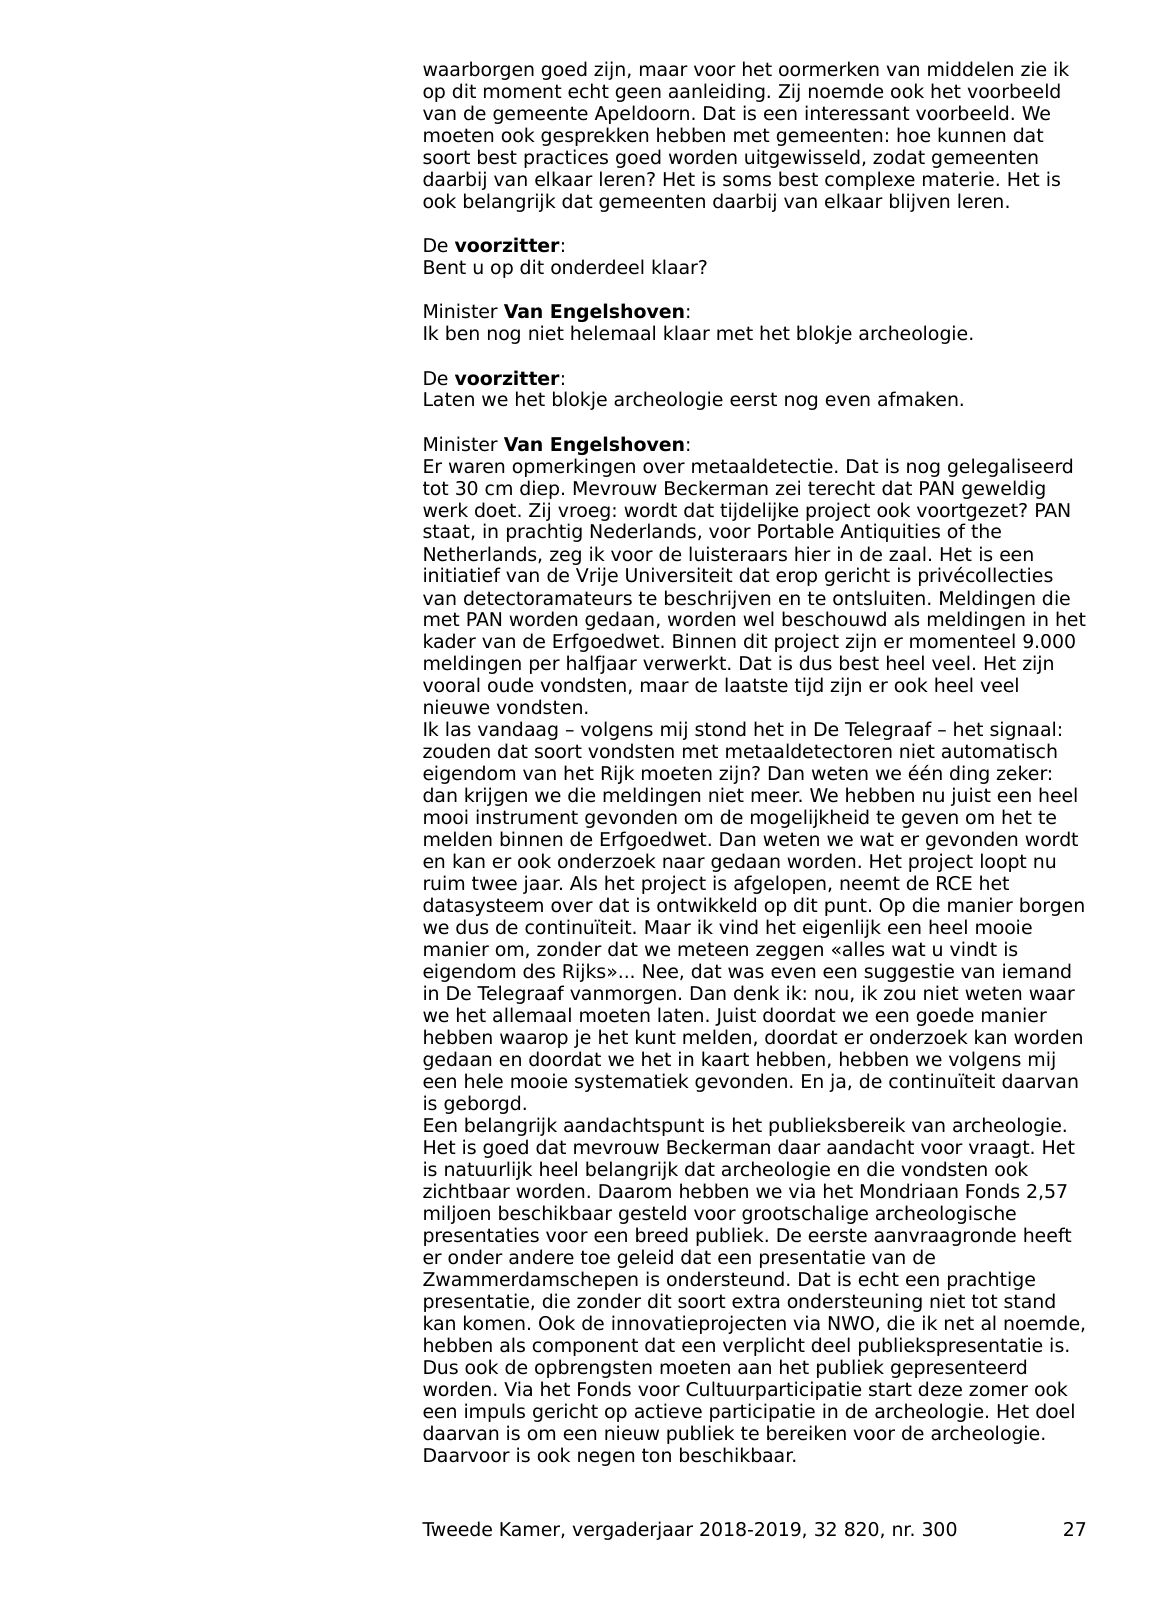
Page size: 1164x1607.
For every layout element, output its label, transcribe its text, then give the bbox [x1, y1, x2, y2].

text Er waren opmerkingen over metaaldetectie. Dat is nog gelegaliseerd tot 30 cm diep. Mevrouw Beckerman zei terecht dat PAN geweldig werk doet. Zij vroeg: wordt dat tijdelijke project ook voortgezet? PAN staat, in prachtig Nederlands, voor Portable Antiquities of the Netherlands, zeg ik voor de luisteraars hier in de zaal. Het is een initiatief van de Vrije Universiteit dat erop gericht is privécollecties van detectoramateurs te beschrijven en te ontsluiten. Meldingen die met PAN worden gedaan, worden wel beschouwd als meldingen in het kader van de Erfgoedwet. Binnen dit project zijn er momenteel 9.000 meldingen per halfjaar verwerkt. Dat is dus best heel veel. Het zijn vooral oude vondsten, maar de laatste tijd zijn er ook heel veel nieuwe vondsten. [422, 456, 1087, 719]
text De voorzitter: [422, 367, 1087, 389]
text Laten we het blokje archeologie eerst nog even afmaken. [422, 389, 1087, 411]
text Minister Van Engelshoven: [422, 301, 1087, 323]
text Ik ben nog niet helemaal klaar met het blokje archeologie. [422, 323, 1087, 345]
text Bent u op dit onderdeel klaar? [422, 257, 1087, 279]
text Minister Van Engelshoven: [422, 433, 1087, 456]
text waarborgen goed zijn, maar voor het oormerken van middelen zie ik op dit moment echt geen aanleiding. Zij noemde ook het voorbeeld van de gemeente Apeldoorn. Dat is een interessant voorbeeld. We moeten ook gesprekken hebben met gemeenten: hoe kunnen dat soort best practices goed worden uitgewisseld, zodat gemeenten daarbij van elkaar leren? Het is soms best complexe materie. Het is ook belangrijk dat gemeenten daarbij van elkaar blijven leren. [422, 59, 1087, 213]
text Ik las vandaag – volgens mij stond het in De Telegraaf – het signaal: zouden dat soort vondsten met metaaldetectoren niet automatisch eigendom van het Rijk moeten zijn? Dan weten we één ding zeker: dan krijgen we die meldingen niet meer. We hebben nu juist een heel mooi instrument gevonden om de mogelijkheid te geven om het te melden binnen de Erfgoedwet. Dan weten we wat er gevonden wordt en kan er ook onderzoek naar gedaan worden. Het project loopt nu ruim twee jaar. Als het project is afgelopen, neemt de RCE het datasysteem over dat is ontwikkeld op dit punt. Op die manier borgen we dus de continuïteit. Maar ik vind het eigenlijk een heel mooie manier om, zonder dat we meteen zeggen «alles wat u vindt is eigendom des Rijks»... Nee, dat was even een suggestie van iemand in De Telegraaf vanmorgen. Dan denk ik: nou, ik zou niet weten waar we het allemaal moeten laten. Juist doordat we een goede manier hebben waarop je het kunt melden, doordat er onderzoek kan worden gedaan en doordat we het in kaart hebben, hebben we volgens mij een hele mooie systematiek gevonden. En ja, de continuïteit daarvan is geborgd. [422, 719, 1087, 1115]
text De voorzitter: [422, 235, 1087, 257]
text Een belangrijk aandachtspunt is het publieksbereik van archeologie. Het is goed dat mevrouw Beckerman daar aandacht voor vraagt. Het is natuurlijk heel belangrijk dat archeologie en die vondsten ook zichtbaar worden. Daarom hebben we via het Mondriaan Fonds 2,57 miljoen beschikbaar gesteld voor grootschalige archeologische presentaties voor een breed publiek. De eerste aanvraagronde heeft er onder andere toe geleid dat een presentatie van de Zwammerdamschepen is ondersteund. Dat is echt een prachtige presentatie, die zonder dit soort extra ondersteuning niet tot stand kan komen. Ook de innovatieprojecten via NWO, die ik net al noemde, hebben als component dat een verplicht deel publiekspresentatie is. Dus ook de opbrengsten moeten aan het publiek gepresenteerd worden. Via het Fonds voor Cultuurparticipatie start deze zomer ook een impuls gericht op actieve participatie in de archeologie. Het doel daarvan is om een nieuw publiek te bereiken voor de archeologie. Daarvoor is ook negen ton beschikbaar. [422, 1115, 1087, 1467]
